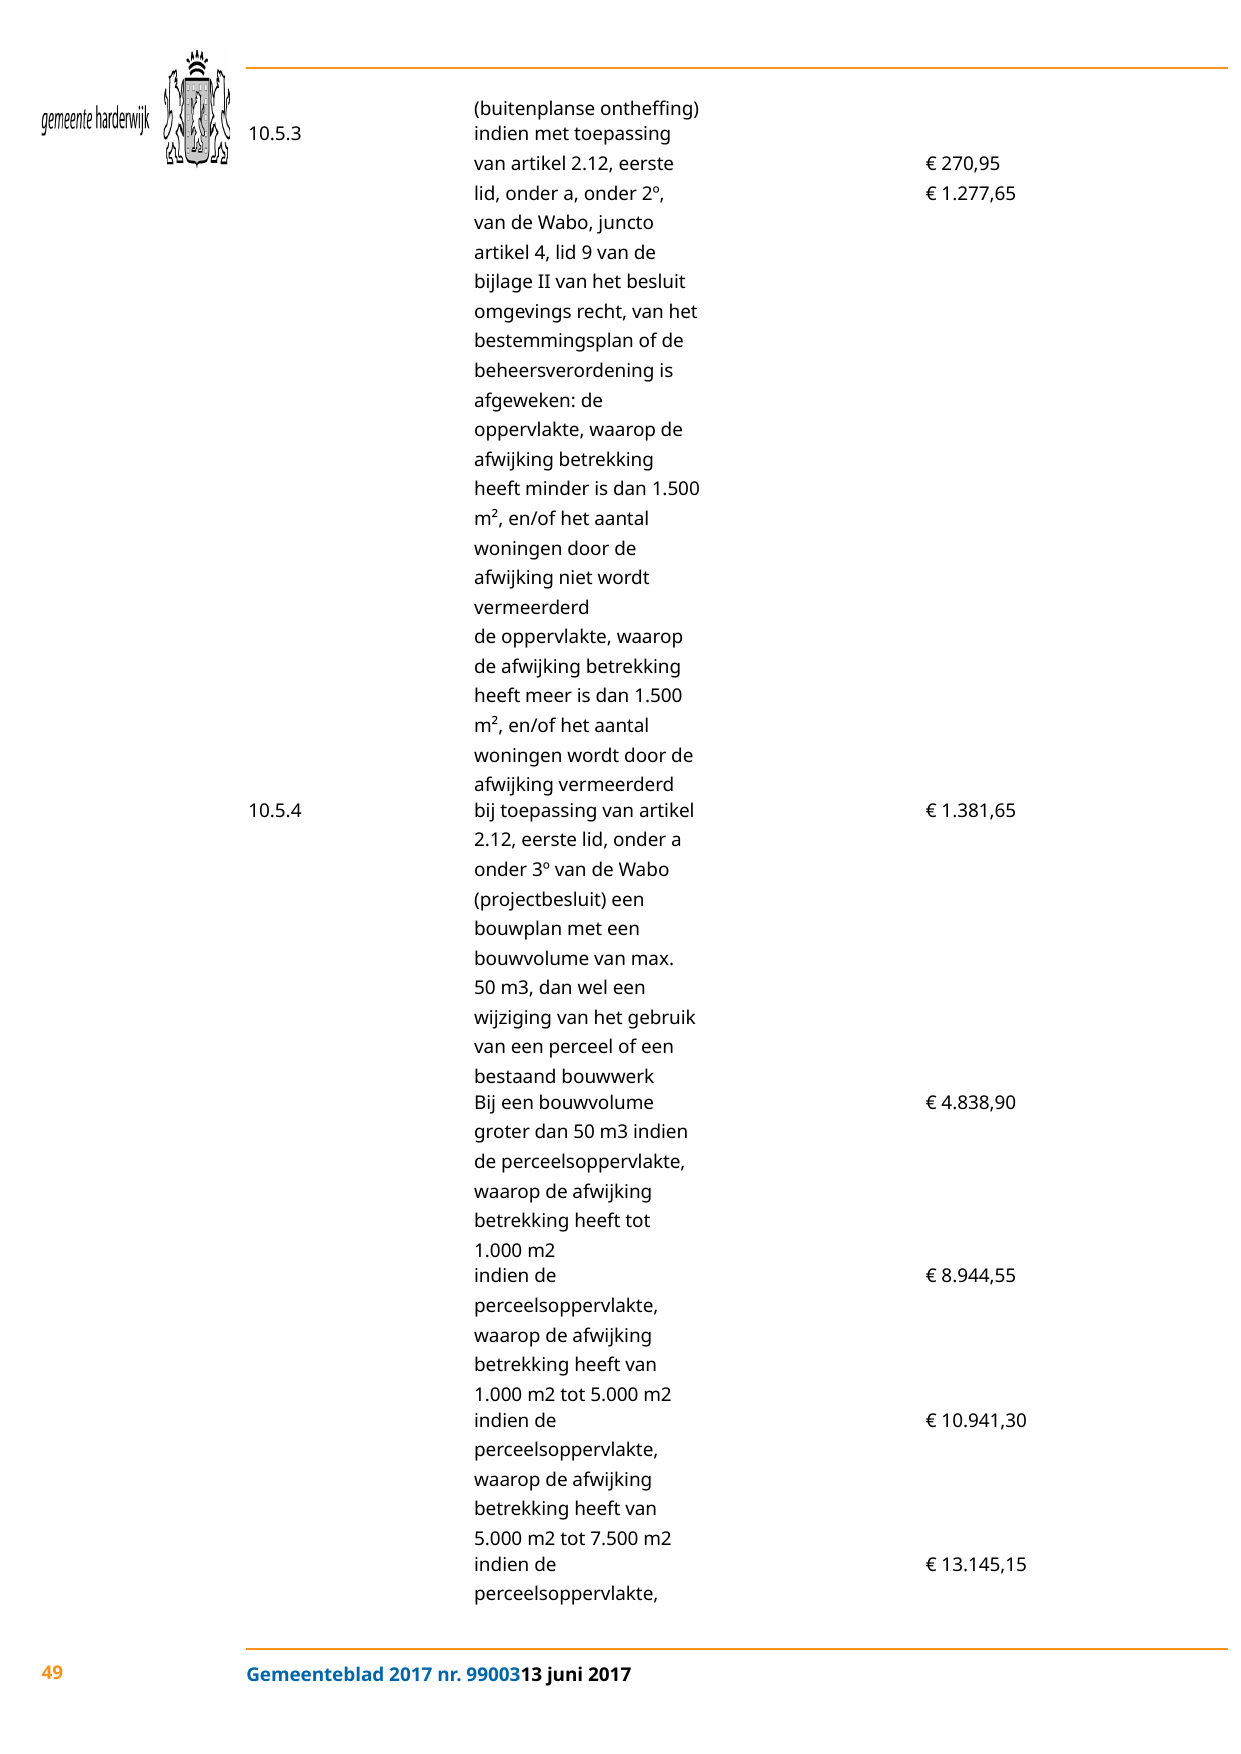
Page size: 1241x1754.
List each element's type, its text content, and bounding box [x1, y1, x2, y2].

table_cell [700, 1263, 926, 1407]
table_cell [700, 797, 926, 1089]
table_cell [926, 95, 1152, 121]
table_cell € 10.941,30 [926, 1407, 1152, 1551]
table_cell Bij een bouwvolume groter dan 50 m3 indien de perceelsoppervlakte, waarop de afwijking betrekking heeft tot 1.000 m2 [474, 1089, 700, 1263]
table_cell indien de perceelsoppervlakte, [474, 1551, 700, 1606]
table_cell [248, 1407, 474, 1551]
table_cell [700, 1089, 926, 1263]
table_cell € 8.944,55 [926, 1263, 1152, 1407]
table_cell [700, 95, 926, 121]
table_cell € 4.838,90 [926, 1089, 1152, 1263]
table_cell [248, 1551, 474, 1606]
table_cell [248, 95, 474, 121]
table_cell indien met toepassing van artikel 2.12, eerste lid, onder a, onder 2º, van de Wabo, juncto artikel 4, lid 9 van de bijlage II van het besluit omgevings recht, van het bestemmingsplan of de beheersverordening is afgeweken: de oppervlakte, waarop de afwijking betrekking heeft minder is dan 1.500 m², en/of het aantal woningen door de afwijking niet wordt vermeerderd de oppervlakte, waarop de afwijking betrekking heeft meer is dan 1.500 m², en/of het aantal woningen wordt door de afwijking vermeerderd [474, 121, 700, 797]
table_cell 10.5.3 [248, 121, 474, 797]
table_cell [700, 121, 926, 797]
table_cell indien de perceelsoppervlakte, waarop de afwijking betrekking heeft van 5.000 m2 tot 7.500 m2 [474, 1407, 700, 1551]
table_cell [700, 1407, 926, 1551]
table_cell € 13.145,15 [926, 1551, 1152, 1606]
table_cell € 1.381,65 [926, 797, 1152, 1089]
table_cell [248, 1089, 474, 1263]
table_cell (buitenplanse ontheffing) [474, 95, 700, 121]
table_cell 10.5.4 [248, 797, 474, 1089]
table_cell indien de perceelsoppervlakte, waarop de afwijking betrekking heeft van 1.000 m2 tot 5.000 m2 [474, 1263, 700, 1407]
table_cell [248, 1263, 474, 1407]
table_cell bij toepassing van artikel 2.12, eerste lid, onder a onder 3º van de Wabo (projectbesluit) een bouwplan met een bouwvolume van max. 50 m3, dan wel een wijziging van het gebruik van een perceel of een bestaand bouwwerk [474, 797, 700, 1089]
table_cell € 270,95 € 1.277,65 [926, 121, 1152, 797]
picture [41, 47, 231, 172]
table_cell [700, 1551, 926, 1606]
